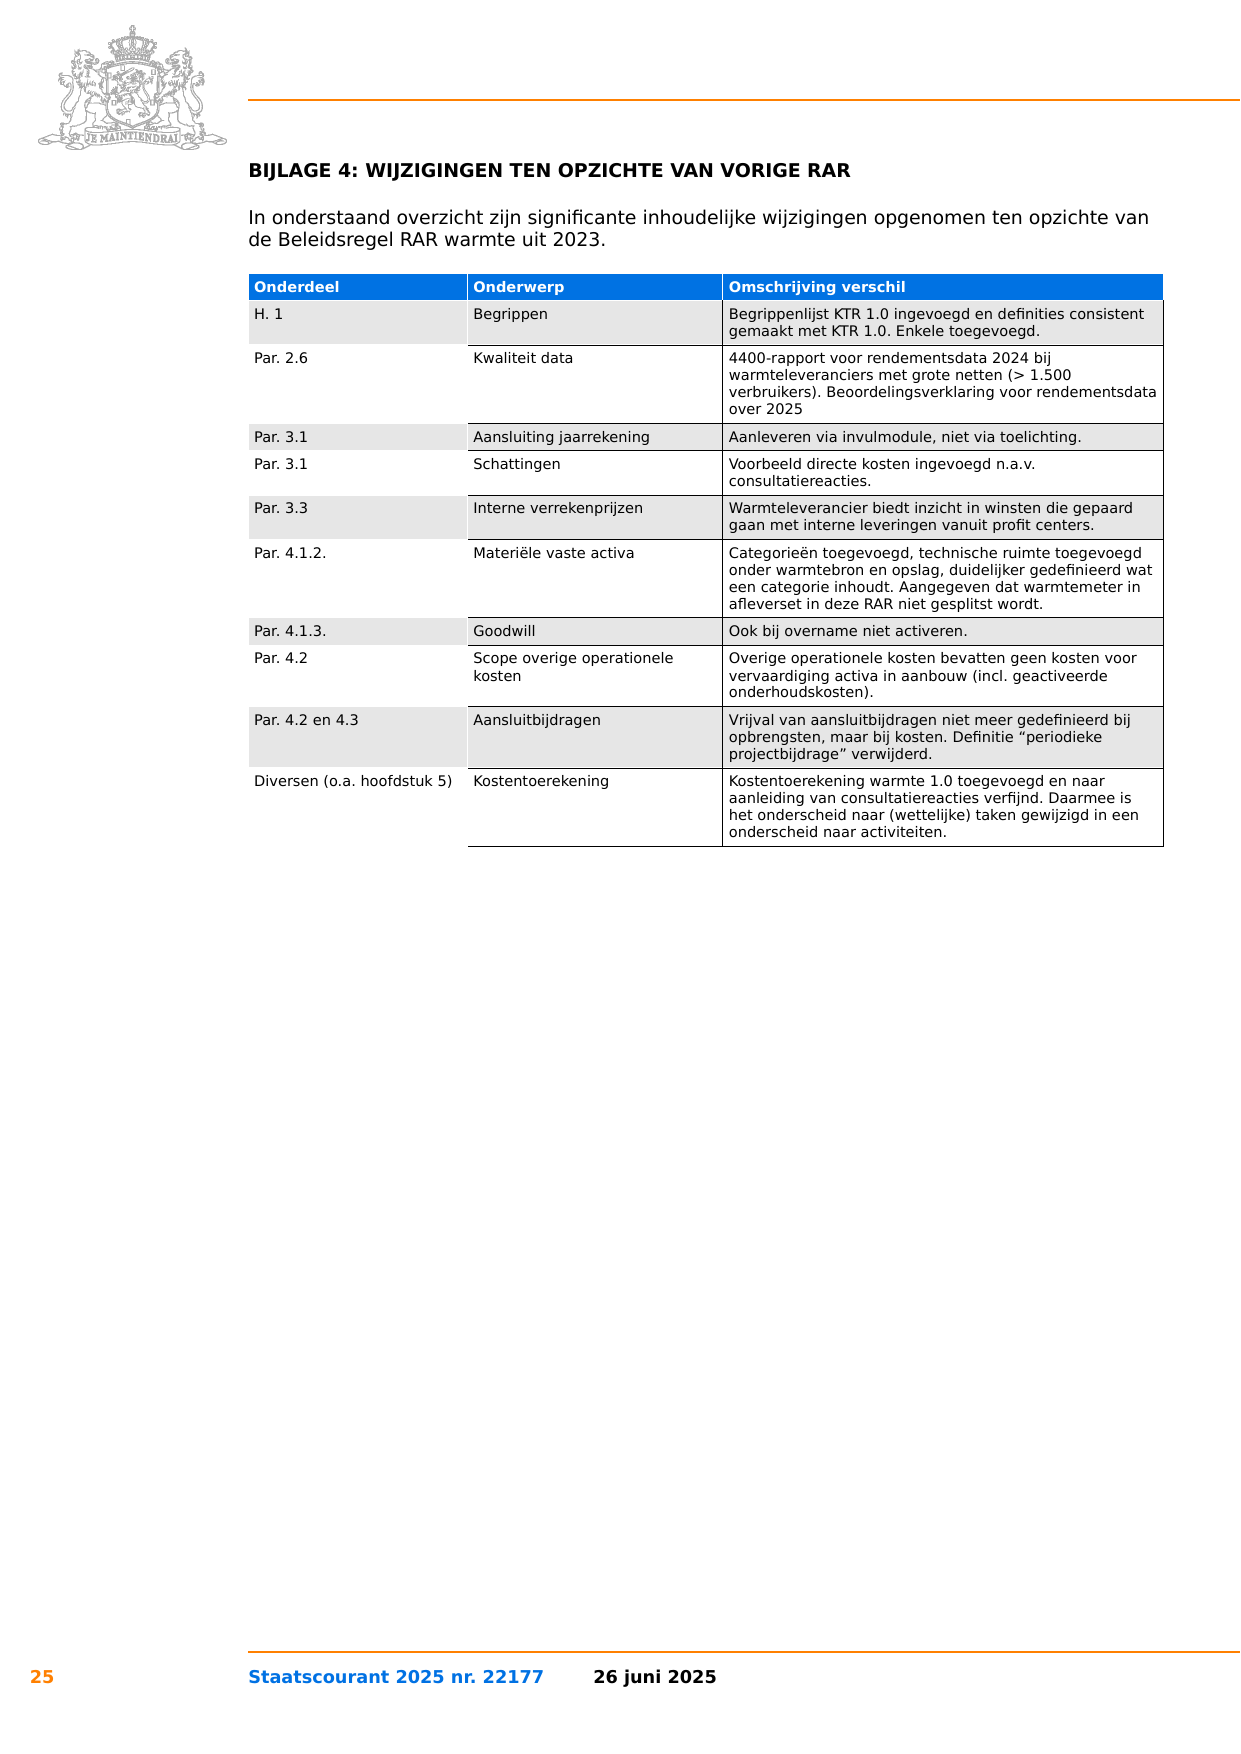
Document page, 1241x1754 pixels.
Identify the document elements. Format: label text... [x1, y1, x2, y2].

table_cell Aansluiting jaarrekening [468, 424, 722, 450]
table_cell Aansluitbijdragen [468, 707, 722, 767]
table_cell Voorbeeld directe kosten ingevoegd n.a.v. consultatiereacties. [723, 451, 1163, 494]
table_cell Warmteleverancier biedt inzicht in winsten die gepaard gaan met interne leveringen vanuit profit centers. [723, 496, 1163, 539]
table_cell Par. 3.1 [249, 424, 467, 450]
table_cell Schattingen [468, 451, 722, 494]
table_cell Par. 3.1 [249, 451, 467, 494]
table_cell Par. 4.2 [249, 646, 467, 706]
table_cell Materiële vaste activa [468, 540, 722, 617]
table_cell Par. 4.2 en 4.3 [249, 707, 467, 767]
table_cell Par. 3.3 [249, 496, 467, 539]
table_cell Diversen (o.a. hoofdstuk 5) [249, 769, 467, 846]
text In onderstaand overzicht zijn significante inhoudelijke wijzigingen opgenomen ten opzichte van de Beleidsregel RAR warmte uit 2023. [248, 207, 1163, 251]
table_cell Goodwill [468, 618, 722, 645]
table_cell Kwaliteit data [468, 346, 722, 423]
table_header Onderdeel [249, 274, 467, 300]
table_cell Interne verrekenprijzen [468, 496, 722, 539]
table_cell Overige operationele kosten bevatten geen kosten voor vervaardiging activa in aanbouw (incl. geactiveerde onderhoudskosten). [723, 646, 1163, 706]
subtitle BIJLAGE 4: WIJZIGINGEN TEN OPZICHTE VAN VORIGE RAR [248, 160, 1163, 182]
table_cell Begrippen [468, 301, 722, 344]
picture [38, 25, 227, 150]
table_cell Categorieën toegevoegd, technische ruimte toegevoegd onder warmtebron en opslag, duidelijker gedefinieerd wat een categorie inhoudt. Aangegeven dat warmtemeter in afleverset in deze RAR niet gesplitst wordt. [723, 540, 1163, 617]
table_cell 4400-rapport voor rendementsdata 2024 bij warmteleveranciers met grote netten (> 1.500 verbruikers). Beoordelingsverklaring voor rendementsdata over 2025 [723, 346, 1163, 423]
table_cell Begrippenlijst KTR 1.0 ingevoegd en definities consistent gemaakt met KTR 1.0. Enkele toegevoegd. [723, 301, 1163, 344]
table_cell Kostentoerekening [468, 769, 722, 846]
table_cell Ook bij overname niet activeren. [723, 618, 1163, 645]
table_cell Par. 2.6 [249, 346, 467, 423]
table_cell Vrijval van aansluitbijdragen niet meer gedefinieerd bij opbrengsten, maar bij kosten. Definitie “periodieke projectbijdrage” verwijderd. [723, 707, 1163, 767]
table_cell H. 1 [249, 301, 467, 344]
table_cell Aanleveren via invulmodule, niet via toelichting. [723, 424, 1163, 450]
table_cell Par. 4.1.3. [249, 618, 467, 645]
table_cell Par. 4.1.2. [249, 540, 467, 617]
table_cell Kostentoerekening warmte 1.0 toegevoegd en naar aanleiding van consultatiereacties verfijnd. Daarmee is het onderscheid naar (wettelijke) taken gewijzigd in een onderscheid naar activiteiten. [723, 769, 1163, 846]
table_header Omschrijving verschil [723, 274, 1163, 300]
table_cell Scope overige operationele kosten [468, 646, 722, 706]
table_header Onderwerp [468, 274, 722, 300]
